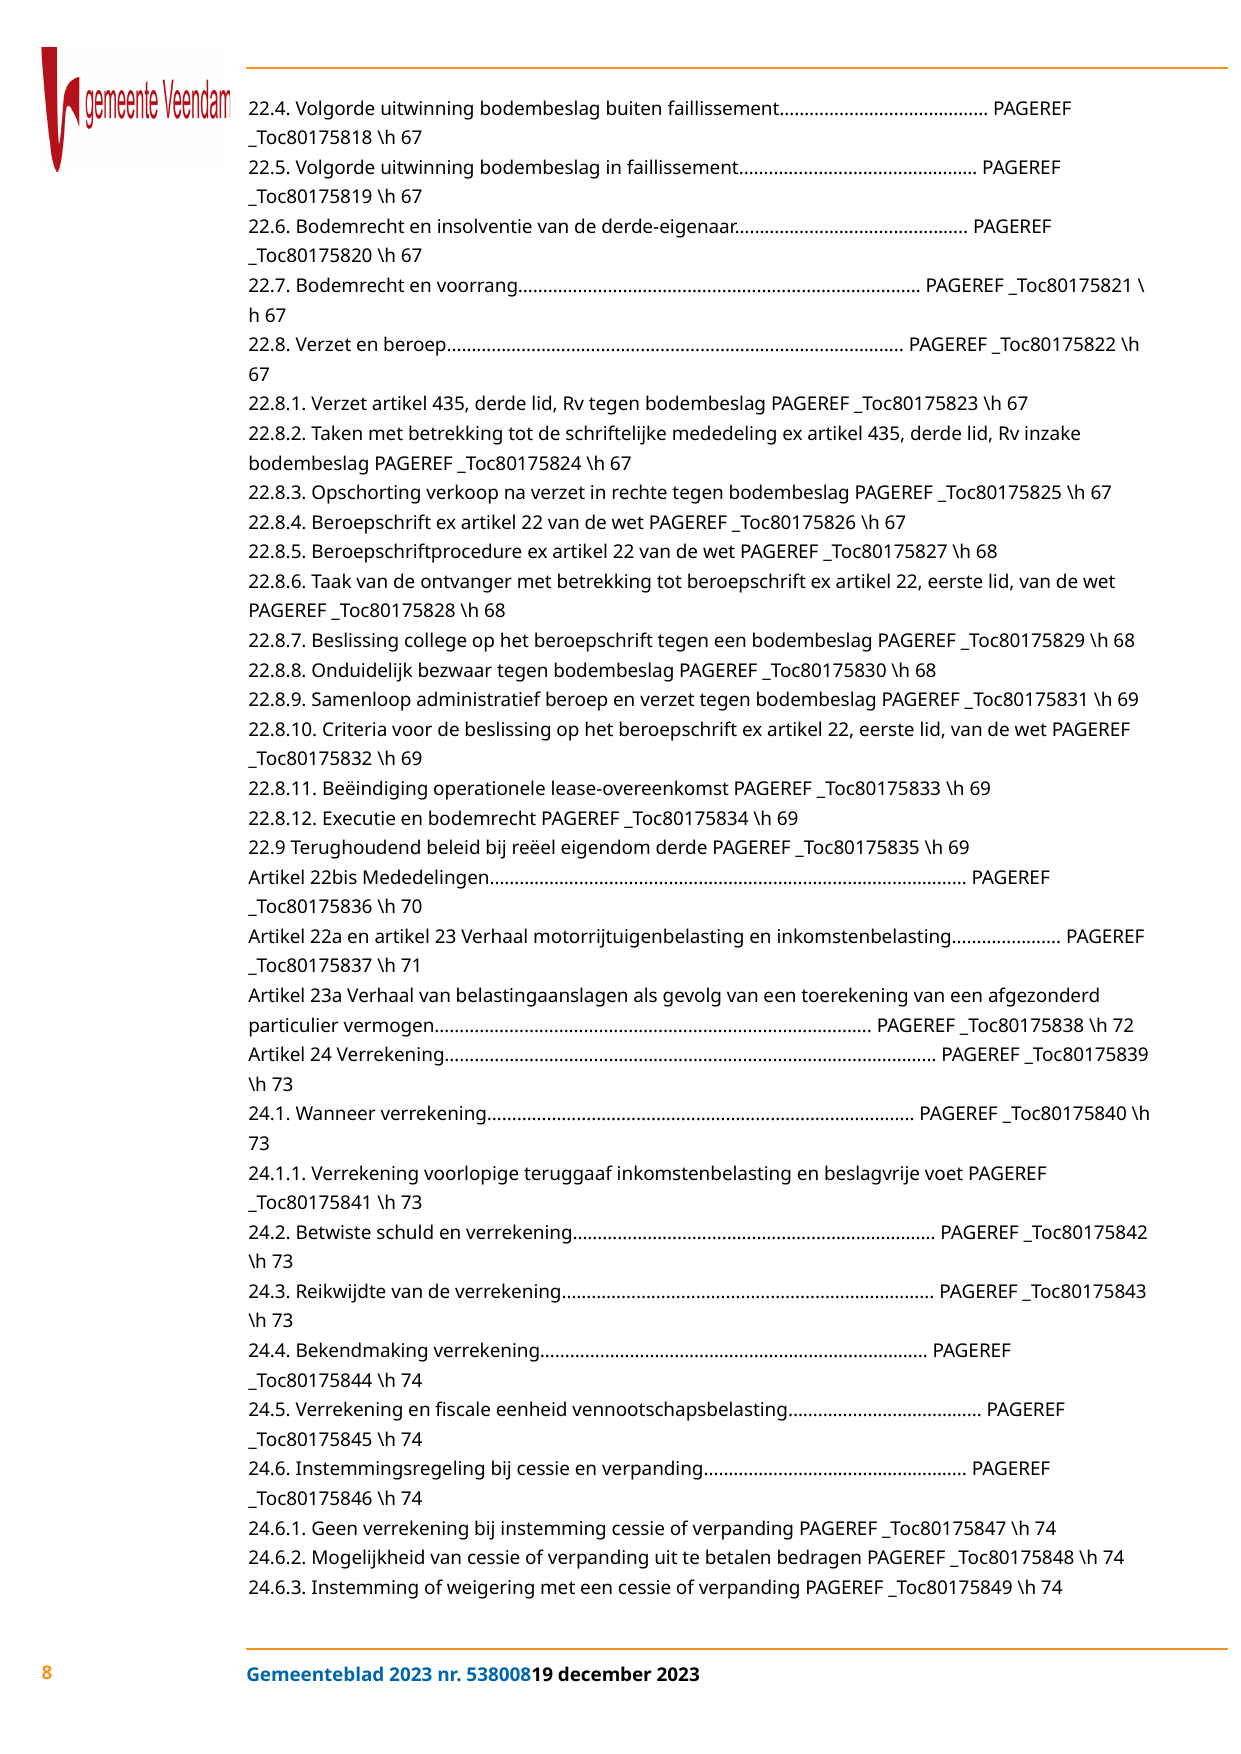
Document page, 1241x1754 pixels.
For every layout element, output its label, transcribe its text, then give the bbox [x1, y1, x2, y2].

text 24.6. Instemmingsregeling bij cessie en verpanding…………………………………………….. PAGEREF _Toc80175846 \h 74 [248, 1456, 1152, 1511]
text 24.1. Wanneer verrekening………………………………………………………………………….. PAGEREF _Toc80175840 \h 73 [248, 1101, 1152, 1156]
text 24.6.2. Mogelijkheid van cessie of verpanding uit te betalen bedragen PAGEREF _Toc80175848 \h 74 [248, 1544, 1152, 1570]
text Artikel 22bis Mededelingen…………………………………………………………………………………… PAGEREF _Toc80175836 \h 70 [248, 864, 1152, 919]
text Artikel 22a en artikel 23 Verhaal motorrijtuigenbelasting en inkomstenbelasting…………………. PAGEREF _Toc80175837 \h 71 [248, 923, 1152, 978]
text 22.8.3. Opschorting verkoop na verzet in rechte tegen bodembeslag PAGEREF _Toc80175825 \h 67 [248, 479, 1152, 505]
text 22.9 Terughoudend beleid bij reëel eigendom derde PAGEREF _Toc80175835 \h 69 [248, 834, 1152, 860]
text 24.4. Bekendmaking verrekening…………………………………………………………………… PAGEREF _Toc80175844 \h 74 [248, 1337, 1152, 1393]
text 24.6.3. Instemming of weigering met een cessie of verpanding PAGEREF _Toc80175849 \h 74 [248, 1574, 1152, 1600]
text 22.8.9. Samenloop administratief beroep en verzet tegen bodembeslag PAGEREF _Toc80175831 \h 69 [248, 686, 1152, 712]
text 22.8.11. Beëindiging operationele lease-overeenkomst PAGEREF _Toc80175833 \h 69 [248, 775, 1152, 801]
text Artikel 23a Verhaal van belastingaanslagen als gevolg van een toerekening van een afgezonderd particulier vermogen……………………………………………………………………………. PAGEREF _Toc80175838 \h 72 [248, 982, 1152, 1038]
text Artikel 24 Verrekening……………………………………………………………………………………… PAGEREF _Toc80175839 \h 73 [248, 1041, 1152, 1097]
text 24.1.1. Verrekening voorlopige teruggaaf inkomstenbelasting en beslagvrije voet PAGEREF _Toc80175841 \h 73 [248, 1160, 1152, 1215]
picture [41, 47, 231, 172]
text 24.6.1. Geen verrekening bij instemming cessie of verpanding PAGEREF _Toc80175847 \h 74 [248, 1515, 1152, 1541]
text 22.8.5. Beroepschriftprocedure ex artikel 22 van de wet PAGEREF _Toc80175827 \h 68 [248, 538, 1152, 564]
text 22.8.2. Taken met betrekking tot de schriftelijke mededeling ex artikel 435, derde lid, Rv inzake bodembeslag PAGEREF _Toc80175824 \h 67 [248, 420, 1152, 476]
text 24.5. Verrekening en fiscale eenheid vennootschapsbelasting………………………………… PAGEREF _Toc80175845 \h 74 [248, 1396, 1152, 1452]
text 24.3. Reikwijdte van de verrekening………………………………………………………………... PAGEREF _Toc80175843 \h 73 [248, 1278, 1152, 1333]
text 22.4. Volgorde uitwinning bodembeslag buiten faillissement…………………………………… PAGEREF _Toc80175818 \h 67 [248, 95, 1152, 150]
text 22.8.8. Onduidelijk bezwaar tegen bodembeslag PAGEREF _Toc80175830 \h 68 [248, 657, 1152, 683]
text 22.8.12. Executie en bodemrecht PAGEREF _Toc80175834 \h 69 [248, 805, 1152, 831]
text 22.8.6. Taak van de ontvanger met betrekking tot beroepschrift ex artikel 22, eerste lid, van de wet PAGEREF _Toc80175828 \h 68 [248, 568, 1152, 623]
text 22.8.1. Verzet artikel 435, derde lid, Rv tegen bodembeslag PAGEREF _Toc80175823 \h 67 [248, 391, 1152, 416]
text 22.8.4. Beroepschrift ex artikel 22 van de wet PAGEREF _Toc80175826 \h 67 [248, 509, 1152, 535]
text 22.6. Bodemrecht en insolventie van de derde-eigenaar……………………………………….. PAGEREF _Toc80175820 \h 67 [248, 213, 1152, 268]
text 24.2. Betwiste schuld en verrekening………………………………………………………………. PAGEREF _Toc80175842 \h 73 [248, 1219, 1152, 1274]
text 22.8.7. Beslissing college op het beroepschrift tegen een bodembeslag PAGEREF _Toc80175829 \h 68 [248, 627, 1152, 653]
text 22.7. Bodemrecht en voorrang……………………………………………………………………… PAGEREF _Toc80175821 \h 67 [248, 272, 1152, 328]
text 22.8. Verzet en beroep……………………………………………………………………………….. PAGEREF _Toc80175822 \h 67 [248, 331, 1152, 387]
text 22.8.10. Criteria voor de beslissing op het beroepschrift ex artikel 22, eerste lid, van de wet PAGEREF _Toc80175832 \h 69 [248, 716, 1152, 771]
text 22.5. Volgorde uitwinning bodembeslag in faillissement………………………………………… PAGEREF _Toc80175819 \h 67 [248, 154, 1152, 209]
